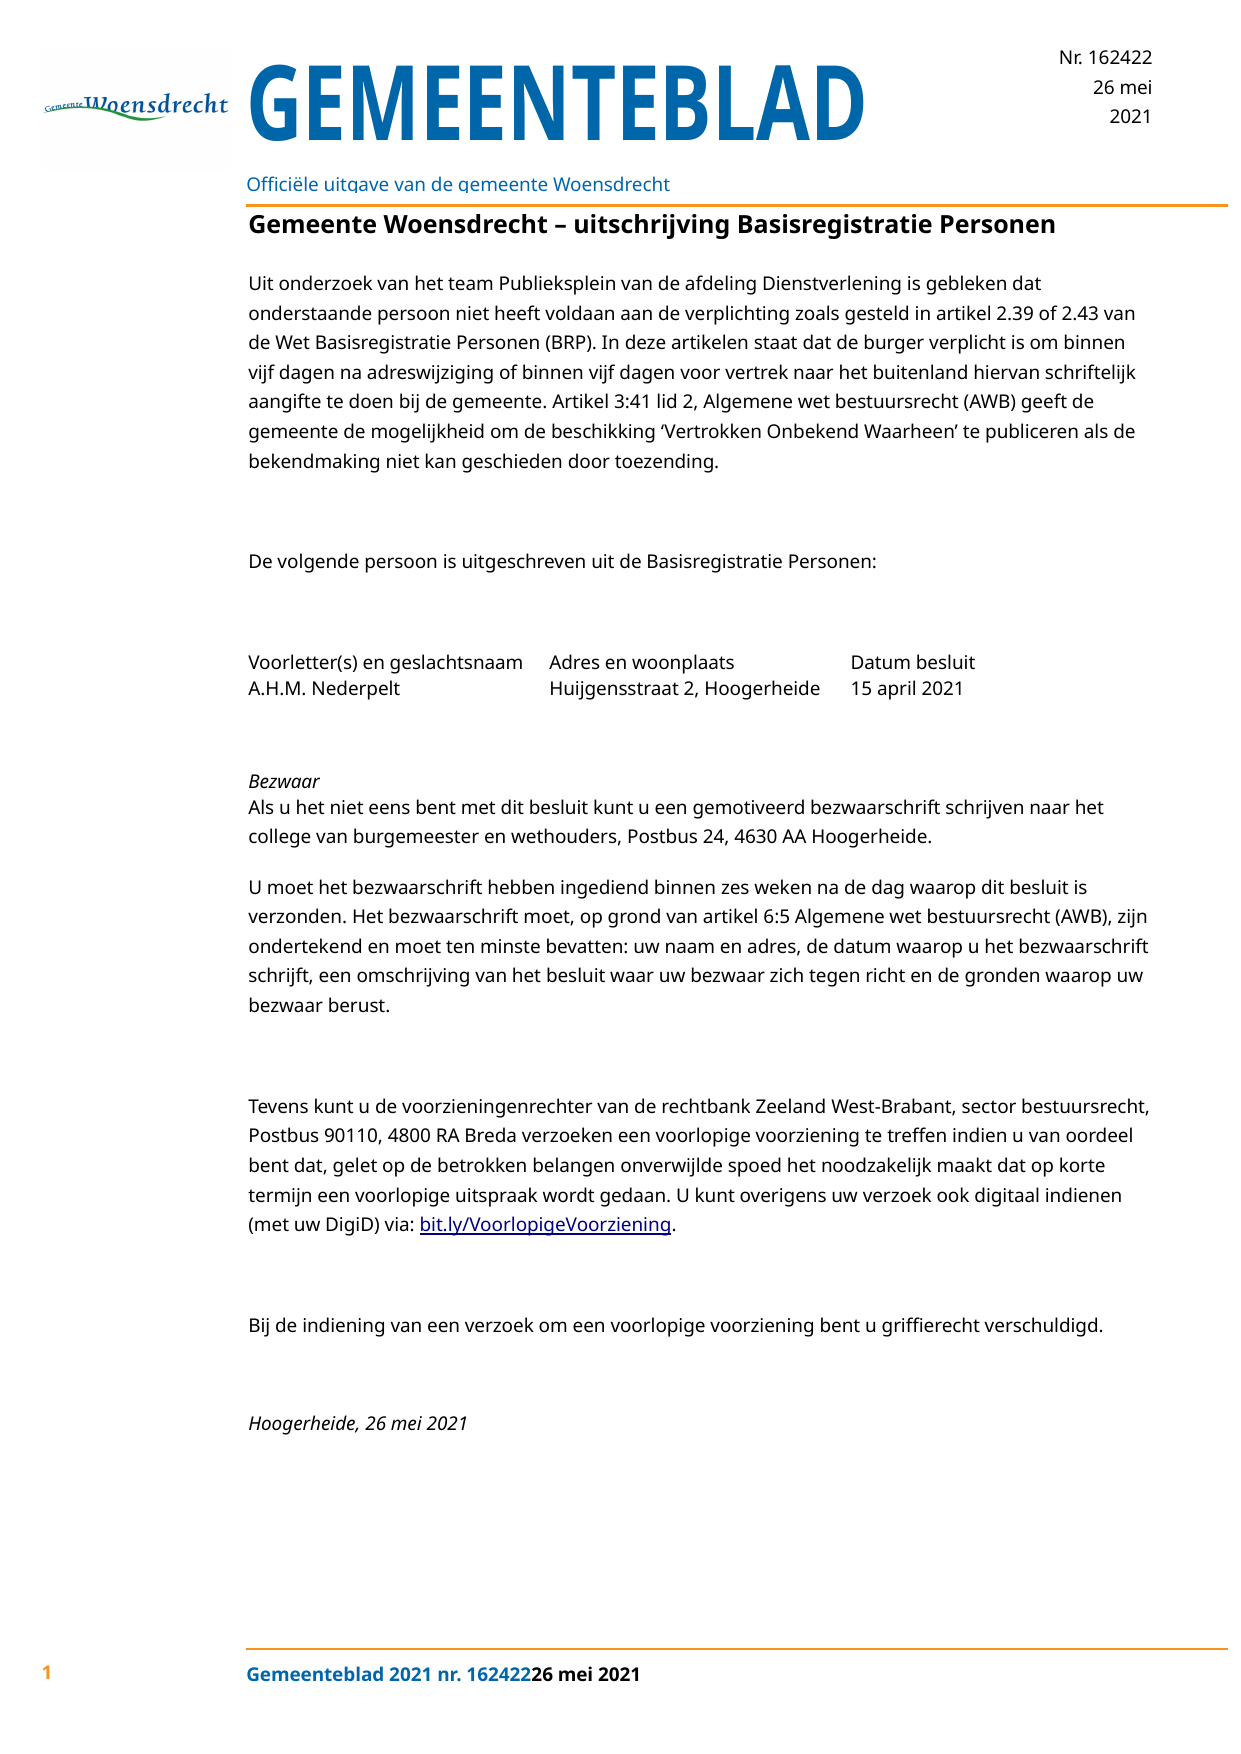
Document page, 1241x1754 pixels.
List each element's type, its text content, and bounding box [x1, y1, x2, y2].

picture [41, 47, 231, 172]
text Tevens kunt u de voorzieningenrechter van de rechtbank Zeeland West-Brabant, sector bestuursrecht, Postbus 90110, 4800 RA Breda verzoeken een voorlopige voorziening te treffen indien u van oordeel bent dat, gelet op de betrokken belangen onverwijlde spoed het noodzakelijk maakt dat op korte termijn een voorlopige uitspraak wordt gedaan. U kunt overigens uw verzoek ook digitaal indienen (met uw DigiD) via: bit.ly/VoorlopigeVoorziening. [248, 1093, 1152, 1237]
text Als u het niet eens bent met dit besluit kunt u een gemotiveerd bezwaarschrift schrijven naar het college van burgemeester en wethouders, Postbus 24, 4630 AA Hoogerheide. [248, 794, 1152, 849]
text De volgende persoon is uitgeschreven uit de Basisregistratie Personen: [248, 549, 1152, 574]
text Bezwaar [248, 768, 1152, 794]
text Uit onderzoek van het team Publieksplein van de afdeling Dienstverlening is gebleken dat onderstaande persoon niet heeft voldaan aan de verplichting zoals gesteld in artikel 2.39 of 2.43 van de Wet Basisregistratie Personen (BRP). In deze artikelen staat dat de burger verplicht is om binnen vijf dagen na adreswijziging of binnen vijf dagen voor vertrek naar het buitenland hiervan schriftelijk aangifte te doen bij de gemeente. Artikel 3:41 lid 2, Algemene wet bestuursrecht (AWB) geeft de gemeente de mogelijkheid om de beschikking ‘Vertrokken Onbekend Waarheen’ te publiceren als de bekendmaking niet kan geschieden door toezending. [248, 270, 1152, 473]
text Hoogerheide, 26 mei 2021 [248, 1411, 1152, 1436]
table_header Datum besluit [850, 650, 1152, 675]
text Bij de indiening van een verzoek om een voorlopige voorziening bent u griffierecht verschuldigd. [248, 1312, 1152, 1338]
table_header Adres en woonplaats [549, 650, 850, 675]
table_cell 15 april 2021 [850, 675, 1152, 701]
table_cell Huijgensstraat 2, Hoogerheide [549, 675, 850, 701]
table_cell A.H.M. Nederpelt [248, 675, 549, 701]
text Gemeente Woensdrecht – uitschrijving Basisregistratie Personen [248, 207, 1152, 241]
table_header Voorletter(s) en geslachtsnaam [248, 650, 549, 675]
text U moet het bezwaarschrift hebben ingediend binnen zes weken na de dag waarop dit besluit is verzonden. Het bezwaarschrift moet, op grond van artikel 6:5 Algemene wet bestuursrecht (AWB), zijn ondertekend en moet ten minste bevatten: uw naam en adres, de datum waarop u het bezwaarschrift schrijft, een omschrijving van het besluit waar uw bezwaar zich tegen richt en de gronden waarop uw bezwaar berust. [248, 874, 1152, 1018]
